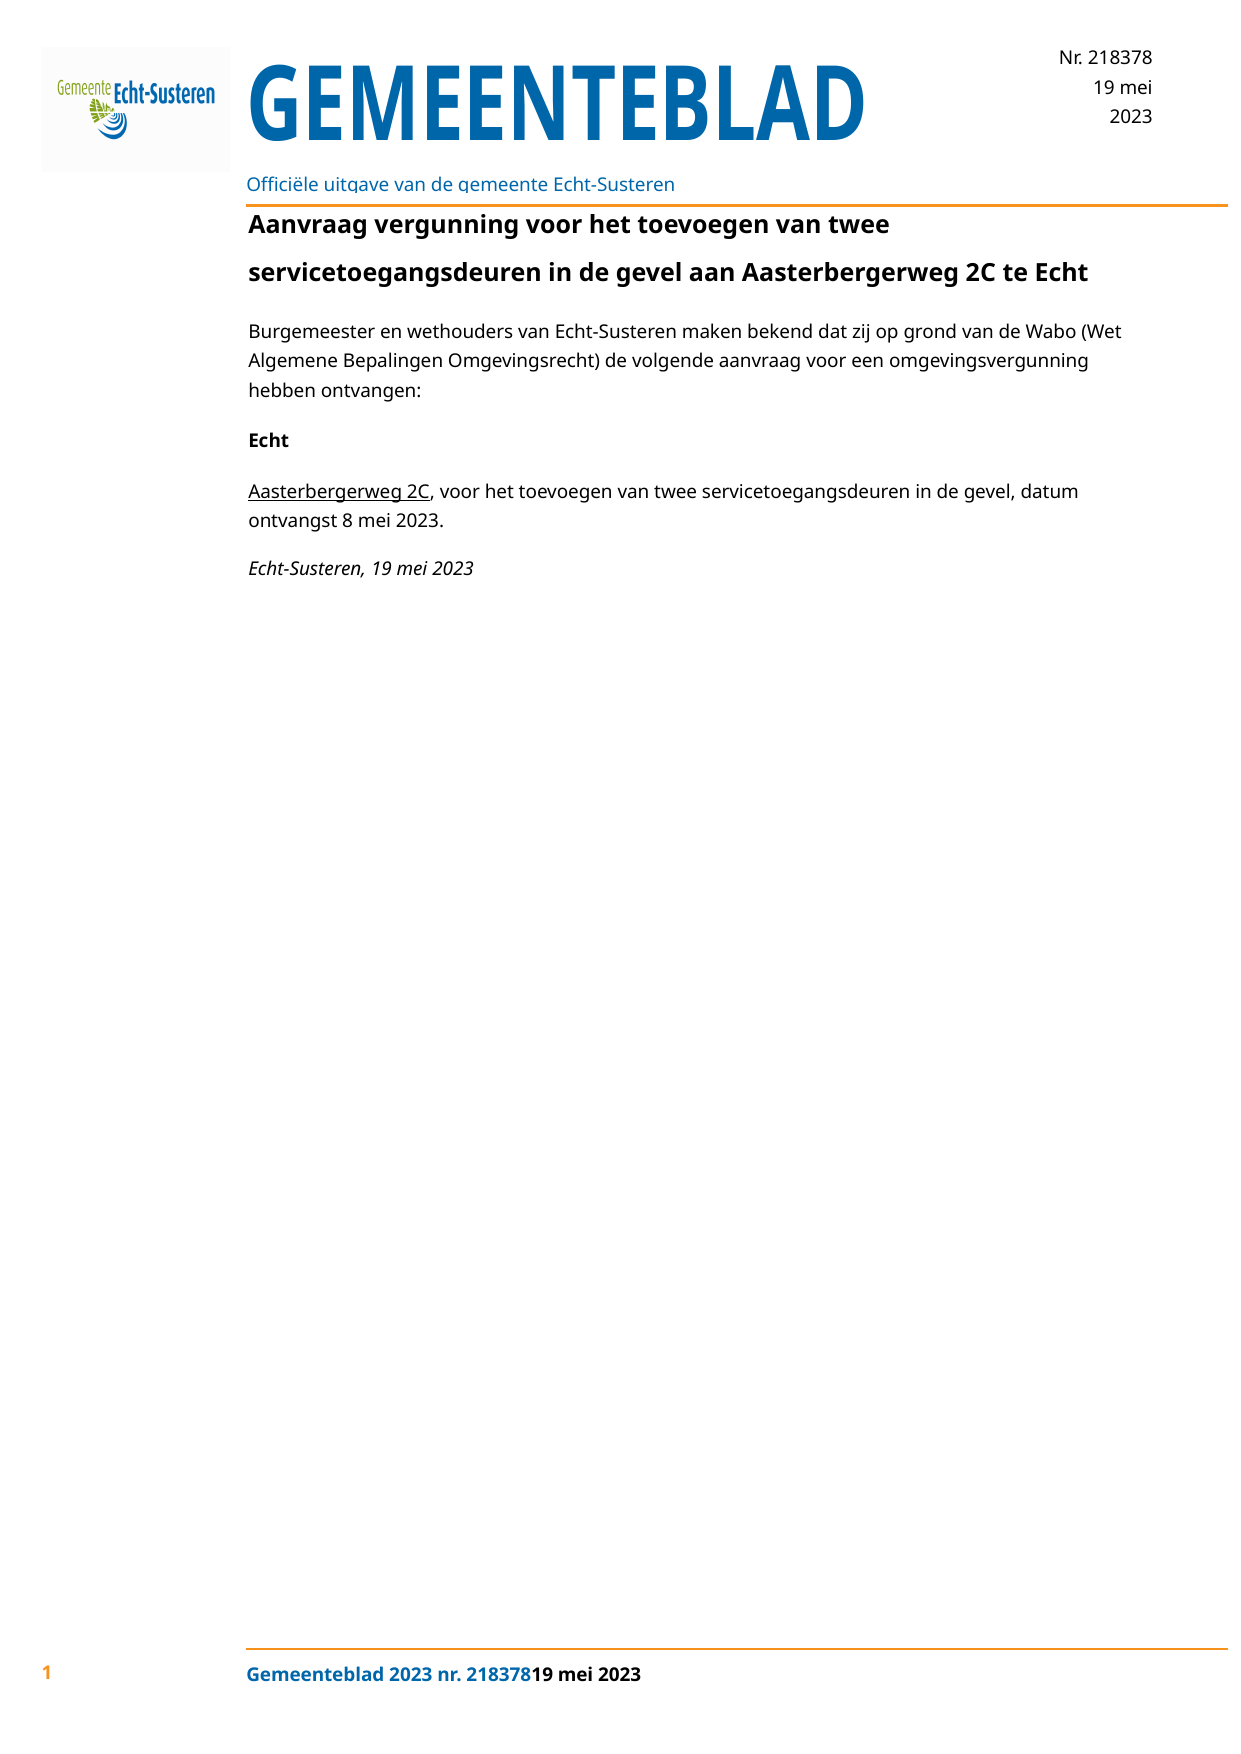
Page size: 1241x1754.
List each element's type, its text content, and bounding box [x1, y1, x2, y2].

text Echt [248, 427, 1152, 453]
text Aasterbergerweg 2C, voor het toevoegen van twee servicetoegangsdeuren in de gevel, datum ontvangst 8 mei 2023. [248, 478, 1152, 533]
text Burgemeester en wethouders van Echt-Susteren maken bekend dat zij op grond van de Wabo (Wet Algemene Bepalingen Omgevingsrecht) de volgende aanvraag voor een omgevingsvergunning hebben ontvangen: [248, 318, 1152, 403]
picture [41, 47, 231, 172]
text Echt-Susteren, 19 mei 2023 [248, 555, 1152, 581]
text Aanvraag vergunning voor het toevoegen van twee servicetoegangsdeuren in de gevel aan Aasterbergerweg 2C te Echt [248, 207, 1152, 288]
